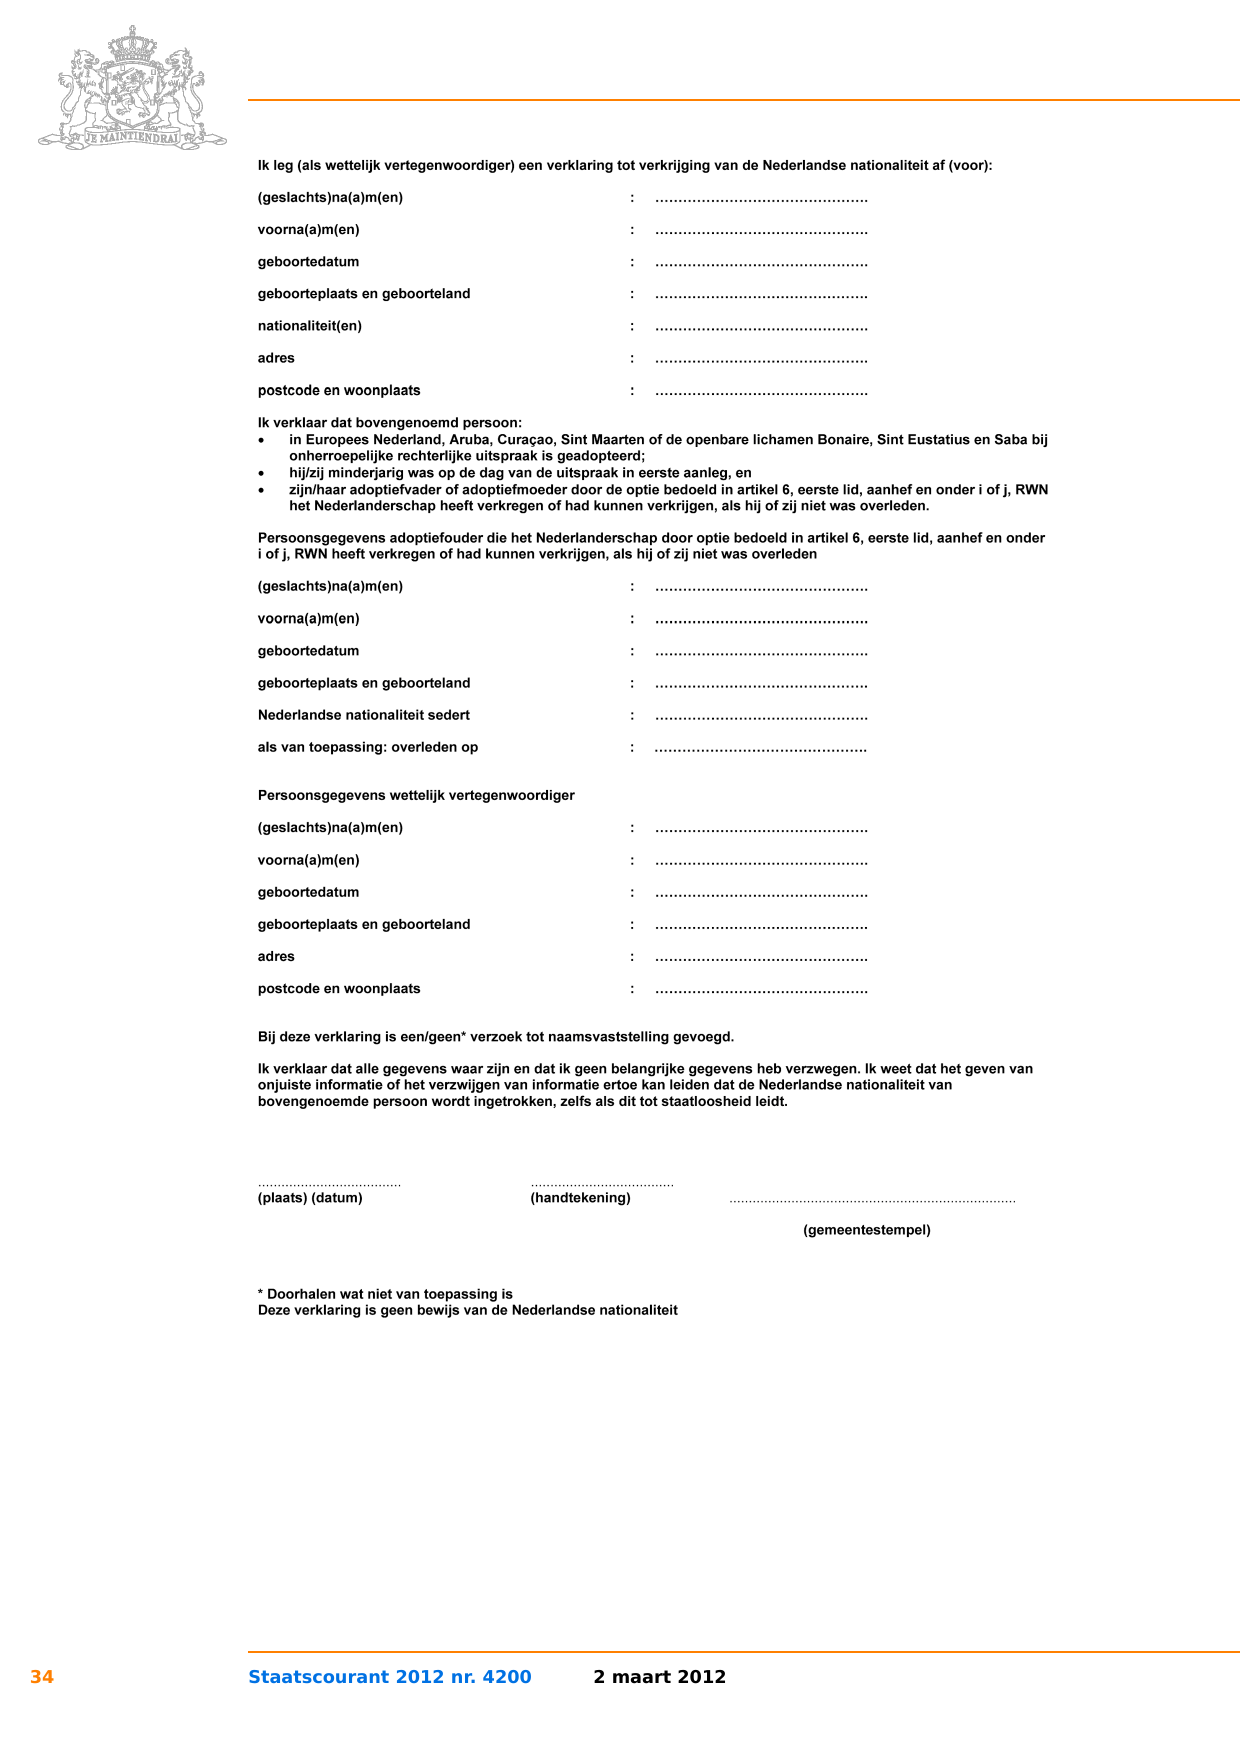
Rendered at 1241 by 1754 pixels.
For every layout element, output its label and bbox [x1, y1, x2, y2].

picture [38, 25, 227, 150]
picture [248, 155, 1058, 1325]
